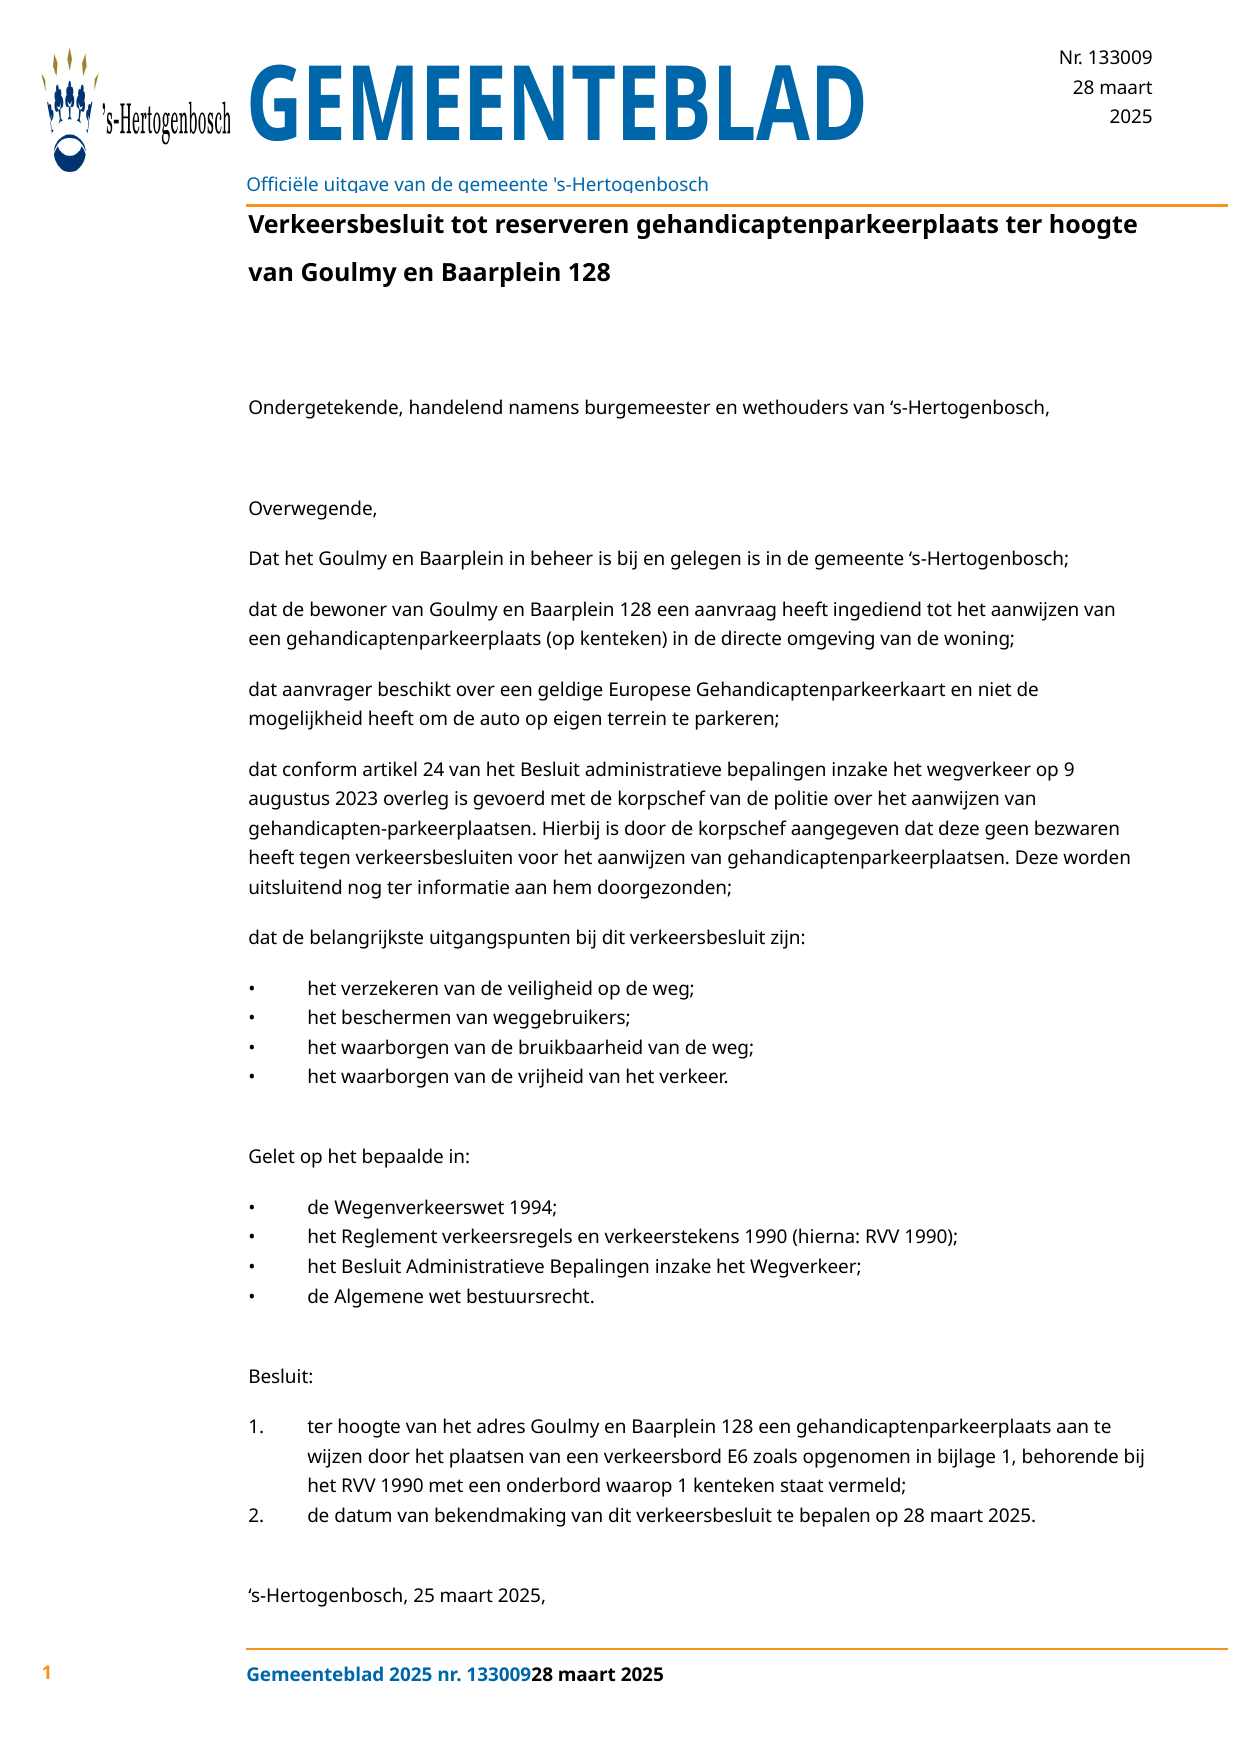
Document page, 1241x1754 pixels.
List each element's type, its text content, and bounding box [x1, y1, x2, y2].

list ter hoogte van het adres Goulmy en Baarplein 128 een gehandicaptenparkeerplaats aan te wijzen door het plaatsen van een verkeersbord E6 zoals opgenomen in bijlage 1, behorende bij het RVV 1990 met een onderbord waarop 1 kenteken staat vermeld; [248, 1413, 1152, 1498]
text ‘s-Hertogenbosch, 25 maart 2025, [248, 1582, 1152, 1608]
text dat aanvrager beschikt over een geldige Europese Gehandicaptenparkeerkaart en niet de mogelijkheid heeft om de auto op eigen terrein te parkeren; [248, 676, 1152, 731]
list de Algemene wet bestuursrecht. [248, 1283, 1152, 1308]
text dat de belangrijkste uitgangspunten bij dit verkeersbesluit zijn: [248, 924, 1152, 950]
picture [41, 47, 231, 172]
list de Wegenverkeerswet 1994; [248, 1194, 1152, 1220]
list het verzekeren van de veiligheid op de weg; [248, 975, 1152, 1001]
text dat conform artikel 24 van het Besluit administratieve bepalingen inzake het wegverkeer op 9 augustus 2023 overleg is gevoerd met de korpschef van de politie over het aanwijzen van gehandicapten-parkeerplaatsen. Hierbij is door de korpschef aangegeven dat deze geen bezwaren heeft tegen verkeersbesluiten voor het aanwijzen van gehandicaptenparkeerplaatsen. Deze worden uitsluitend nog ter informatie aan hem doorgezonden; [248, 756, 1152, 900]
text dat de bewoner van Goulmy en Baarplein 128 een aanvraag heeft ingediend tot het aanwijzen van een gehandicaptenparkeerplaats (op kenteken) in de directe omgeving van de woning; [248, 596, 1152, 651]
list het waarborgen van de bruikbaarheid van de weg; [248, 1034, 1152, 1060]
list het waarborgen van de vrijheid van het verkeer. [248, 1064, 1152, 1089]
text Gelet op het bepaalde in: [248, 1144, 1152, 1169]
list het beschermen van weggebruikers; [248, 1004, 1152, 1030]
text Verkeersbesluit tot reserveren gehandicaptenparkeerplaats ter hoogte van Goulmy en Baarplein 128 [248, 207, 1152, 288]
list de datum van bekendmaking van dit verkeersbesluit te bepalen op 28 maart 2025. [248, 1502, 1152, 1528]
text Overwegende, [248, 495, 1152, 521]
list het Besluit Administratieve Bepalingen inzake het Wegverkeer; [248, 1253, 1152, 1279]
text Besluit: [248, 1363, 1152, 1388]
text Ondergetekende, handelend namens burgemeester en wethouders van ‘s-Hertogenbosch, [248, 394, 1152, 420]
list het Reglement verkeersregels en verkeerstekens 1990 (hierna: RVV 1990); [248, 1224, 1152, 1249]
text Dat het Goulmy en Baarplein in beheer is bij en gelegen is in de gemeente ‘s-Hertogenbosch; [248, 545, 1152, 571]
